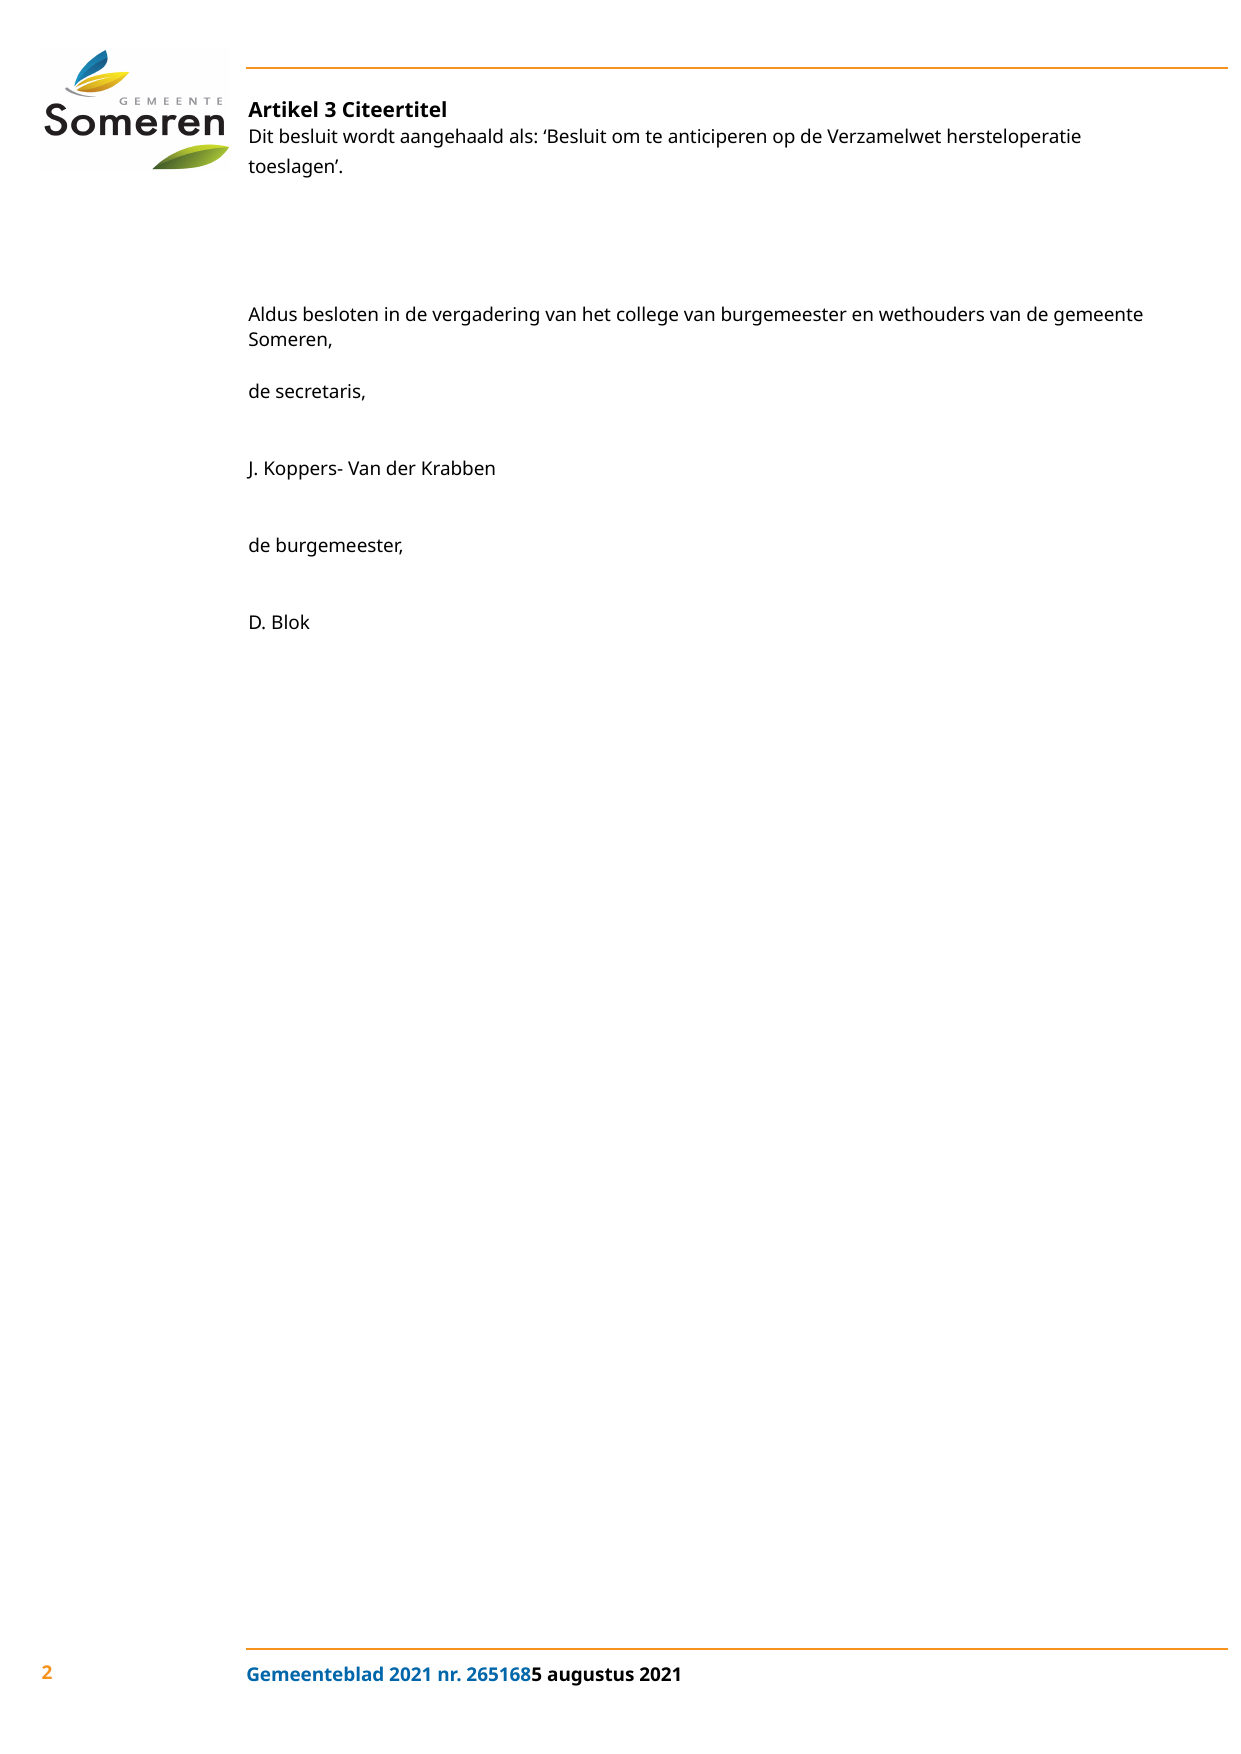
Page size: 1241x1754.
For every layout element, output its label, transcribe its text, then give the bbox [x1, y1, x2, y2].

text J. Koppers- Van der Krabben [248, 455, 1152, 481]
text Aldus besloten in de vergadering van het college van burgemeester en wethouders van de gemeente Someren, [248, 301, 1152, 352]
text Artikel 3 Citeertitel [248, 95, 1152, 123]
picture [41, 47, 231, 172]
text de burgemeester, [248, 532, 1152, 558]
text de secretaris, [248, 378, 1152, 404]
text D. Blok [248, 609, 1152, 635]
text Dit besluit wordt aangehaald als: ‘Besluit om te anticiperen op de Verzamelwet hersteloperatie toeslagen’. [248, 123, 1152, 178]
